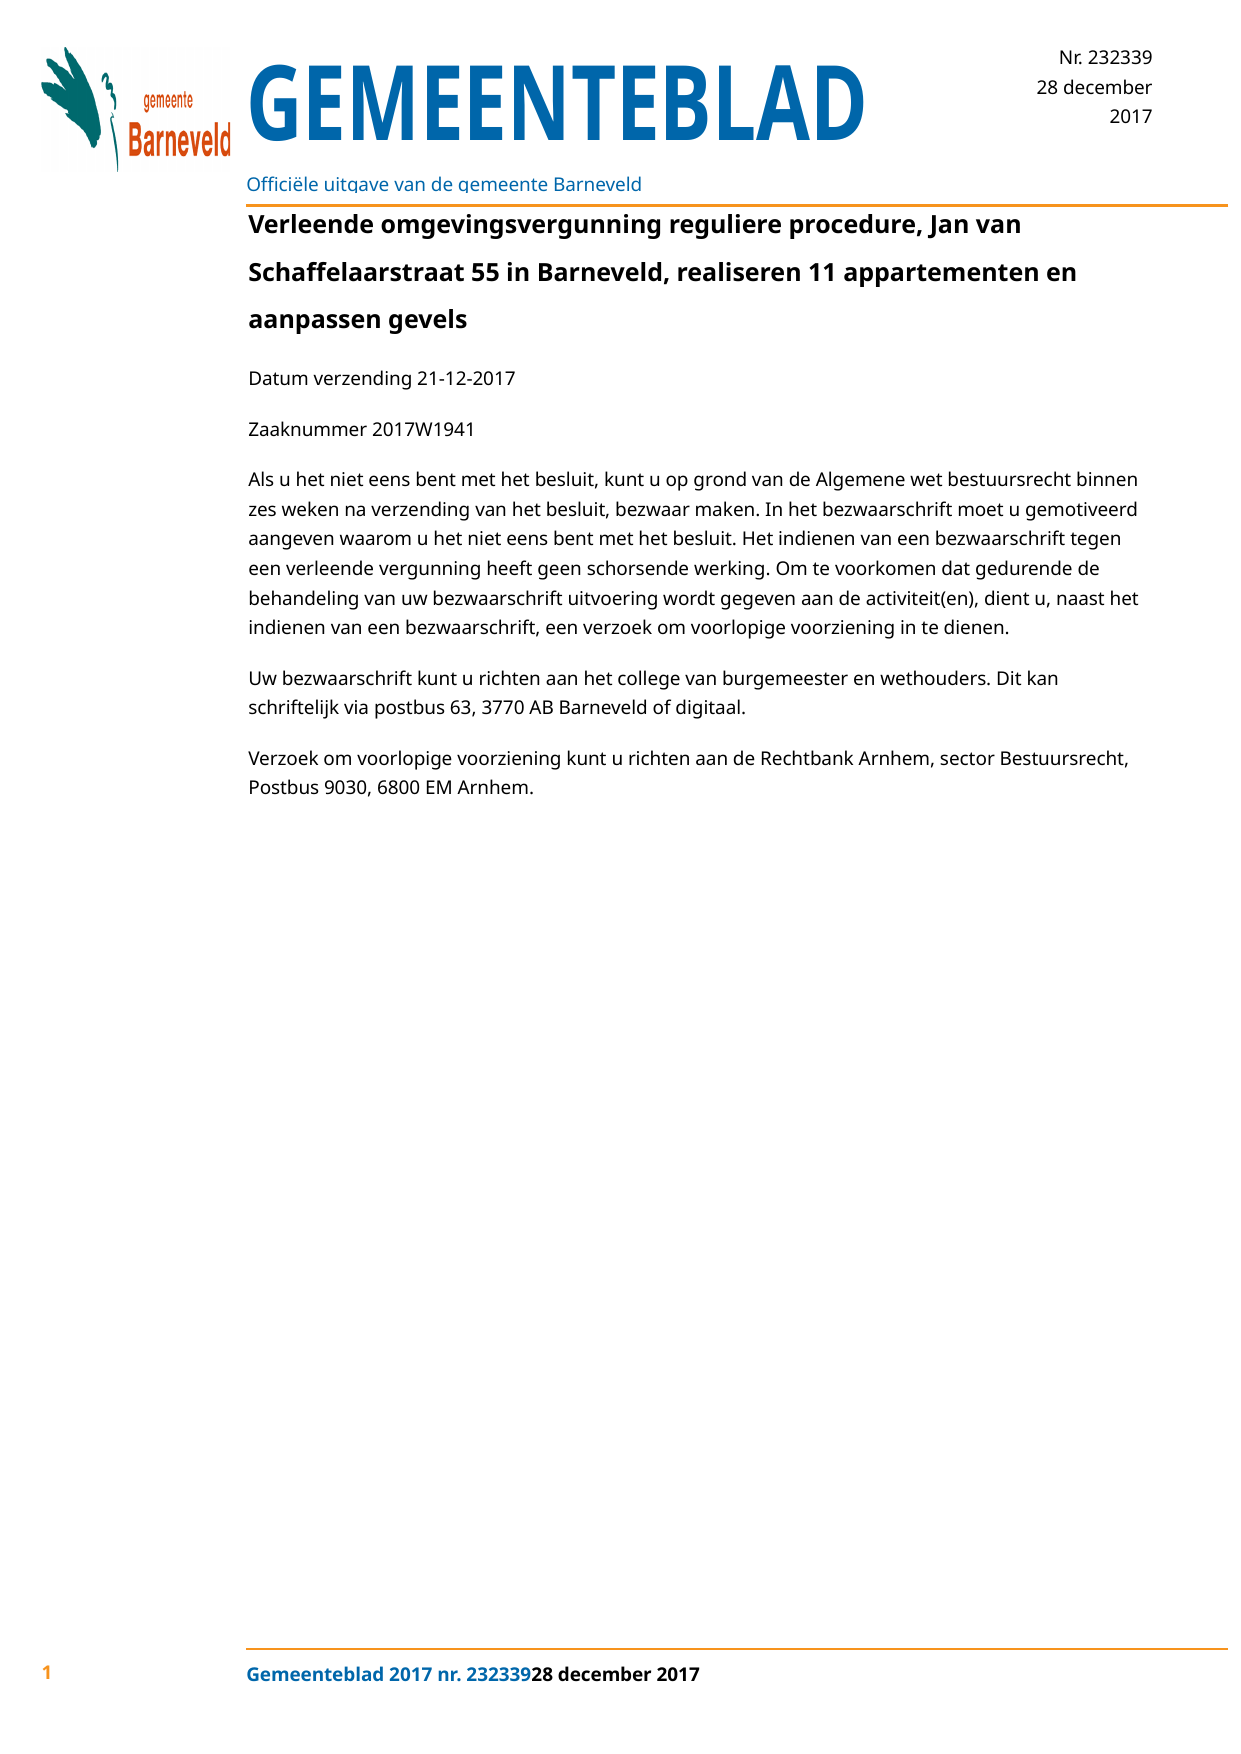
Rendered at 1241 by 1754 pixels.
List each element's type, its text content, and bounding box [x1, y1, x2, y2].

picture [41, 47, 231, 172]
text Uw bezwaarschrift kunt u richten aan het college van burgemeester en wethouders. Dit kan schriftelijk via postbus 63, 3770 AB Barneveld of digitaal. [248, 665, 1152, 720]
text Verleende omgevingsvergunning reguliere procedure, Jan van Schaffelaarstraat 55 in Barneveld, realiseren 11 appartementen en aanpassen gevels [248, 207, 1152, 336]
text Zaaknummer 2017W1941 [248, 416, 1152, 442]
text Verzoek om voorlopige voorziening kunt u richten aan de Rechtbank Arnhem, sector Bestuursrecht, Postbus 9030, 6800 EM Arnhem. [248, 745, 1152, 800]
text Als u het niet eens bent met het besluit, kunt u op grond van de Algemene wet bestuursrecht binnen zes weken na verzending van het besluit, bezwaar maken. In het bezwaarschrift moet u gemotiveerd aangeven waarom u het niet eens bent met het besluit. Het indienen van een bezwaarschrift tegen een verleende vergunning heeft geen schorsende werking. Om te voorkomen dat gedurende de behandeling van uw bezwaarschrift uitvoering wordt gegeven aan de activiteit(en), dient u, naast het indienen van een bezwaarschrift, een verzoek om voorlopige voorziening in te dienen. [248, 466, 1152, 640]
text Datum verzending 21-12-2017 [248, 366, 1152, 391]
